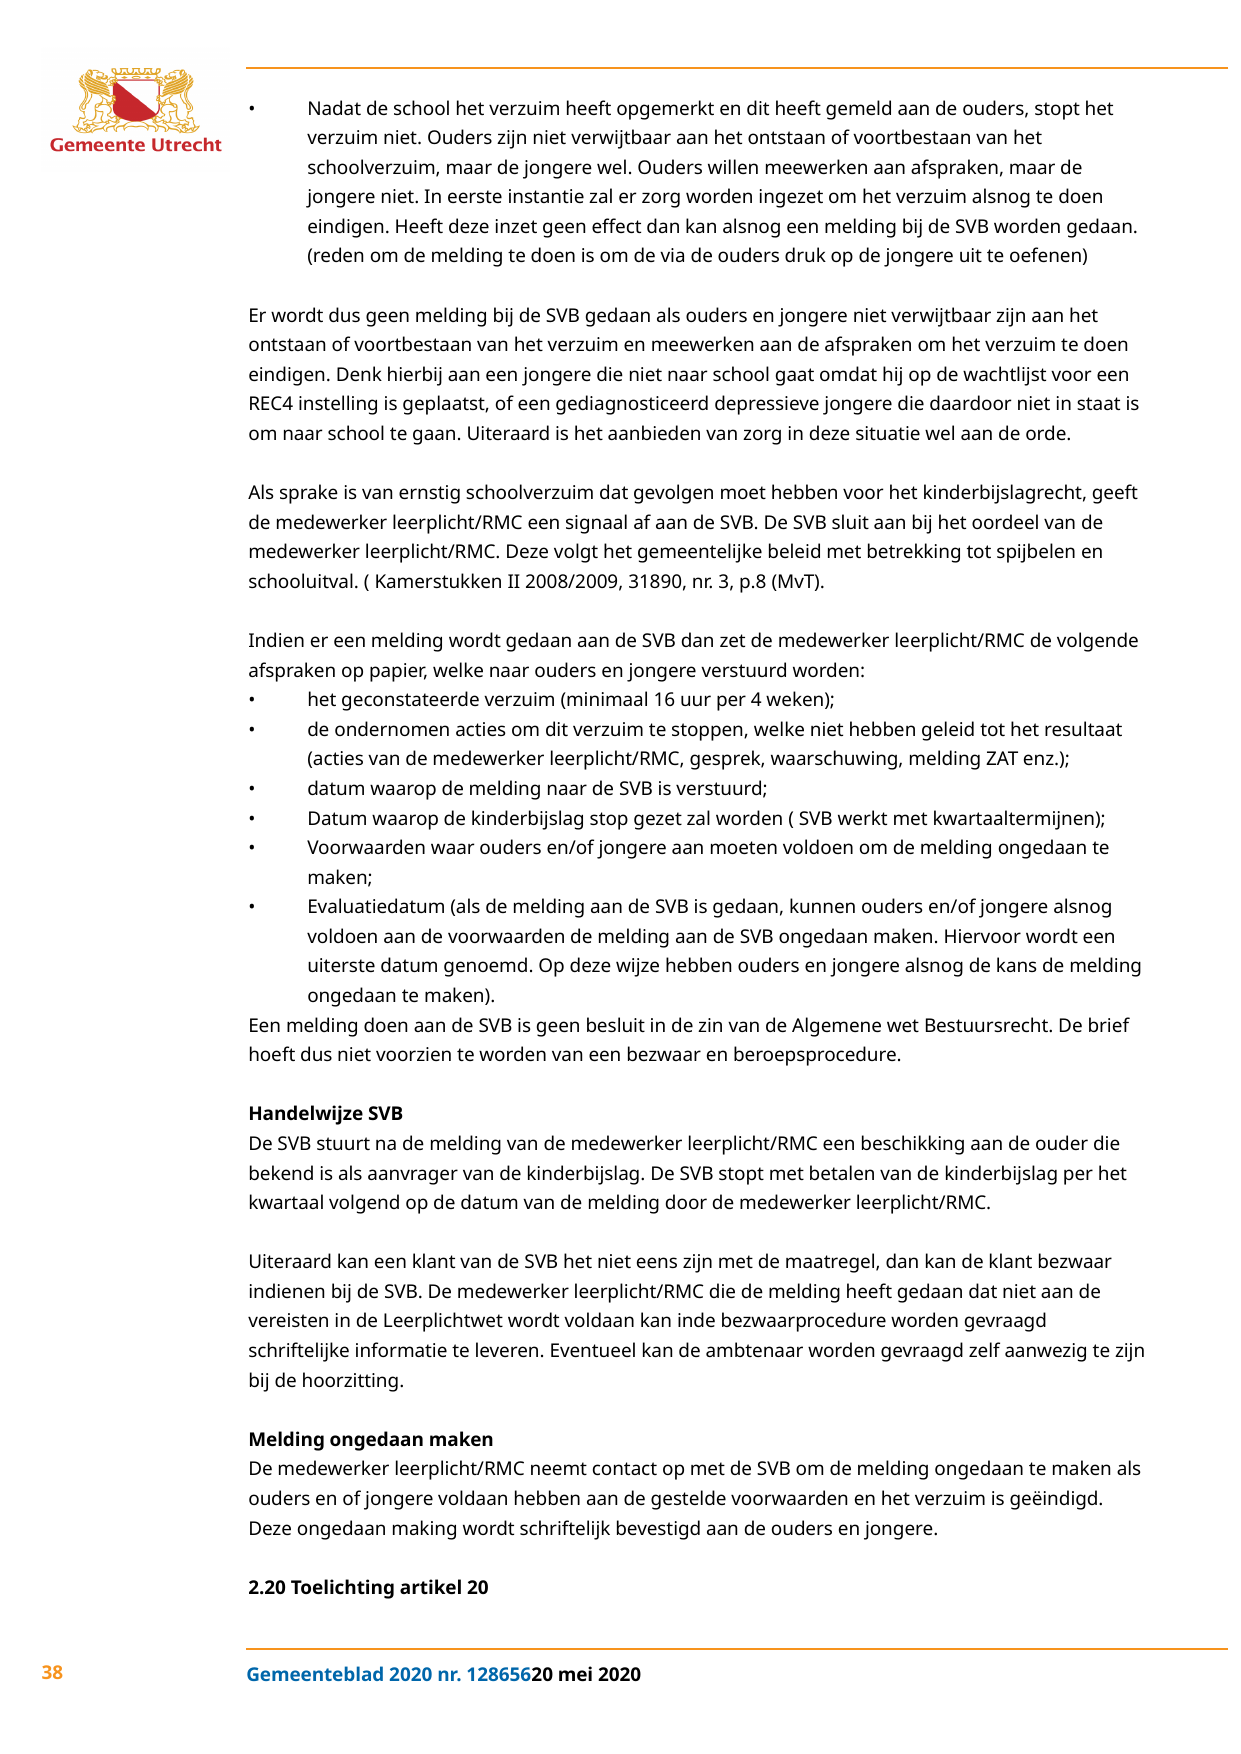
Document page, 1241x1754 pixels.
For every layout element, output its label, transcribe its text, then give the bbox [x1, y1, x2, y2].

text De medewerker leerplicht/RMC neemt contact op met de SVB om de melding ongedaan te maken als ouders en of jongere voldaan hebben aan de gestelde voorwaarden en het verzuim is geëindigd. Deze ongedaan making wordt schriftelijk bevestigd aan de ouders en jongere. [248, 1456, 1152, 1541]
list de ondernomen acties om dit verzuim te stoppen, welke niet hebben geleid tot het resultaat (acties van de medewerker leerplicht/RMC, gesprek, waarschuwing, melding ZAT enz.); [248, 716, 1152, 771]
text Uiteraard kan een klant van de SVB het niet eens zijn met de maatregel, dan kan de klant bezwaar indienen bij de SVB. De medewerker leerplicht/RMC die de melding heeft gedaan dat niet aan de vereisten in de Leerplichtwet wordt voldaan kan inde bezwaarprocedure worden gevraagd schriftelijke informatie te leveren. Eventueel kan de ambtenaar worden gevraagd zelf aanwezig te zijn bij de hoorzitting. [248, 1248, 1152, 1393]
text Indien er een melding wordt gedaan aan de SVB dan zet de medewerker leerplicht/RMC de volgende afspraken op papier, welke naar ouders en jongere verstuurd worden: [248, 627, 1152, 683]
text Melding ongedaan maken [248, 1426, 1152, 1452]
text Een melding doen aan de SVB is geen besluit in de zin van de Algemene wet Bestuursrecht. De brief hoeft dus niet voorzien te worden van een bezwaar en beroepsprocedure. [248, 1012, 1152, 1067]
text Er wordt dus geen melding bij de SVB gedaan als ouders en jongere niet verwijtbaar zijn aan het ontstaan of voortbestaan van het verzuim en meewerken aan de afspraken om het verzuim te doen eindigen. Denk hierbij aan een jongere die niet naar school gaat omdat hij op de wachtlijst voor een REC4 instelling is geplaatst, of een gediagnosticeerd depressieve jongere die daardoor niet in staat is om naar school te gaan. Uiteraard is het aanbieden van zorg in deze situatie wel aan de orde. [248, 302, 1152, 446]
picture [41, 47, 231, 172]
text Als sprake is van ernstig schoolverzuim dat gevolgen moet hebben voor het kinderbijslagrecht, geeft de medewerker leerplicht/RMC een signaal af aan de SVB. De SVB sluit aan bij het oordeel van de medewerker leerplicht/RMC. Deze volgt het gemeentelijke beleid met betrekking tot spijbelen en schooluitval. ( Kamerstukken II 2008/2009, 31890, nr. 3, p.8 (MvT). [248, 479, 1152, 594]
list Evaluatiedatum (als de melding aan de SVB is gedaan, kunnen ouders en/of jongere alsnog voldoen aan de voorwaarden de melding aan de SVB ongedaan maken. Hiervoor wordt een uiterste datum genoemd. Op deze wijze hebben ouders en jongere alsnog de kans de melding ongedaan te maken). [248, 893, 1152, 1008]
list Nadat de school het verzuim heeft opgemerkt en dit heeft gemeld aan de ouders, stopt het verzuim niet. Ouders zijn niet verwijtbaar aan het ontstaan of voortbestaan van het schoolverzuim, maar de jongere wel. Ouders willen meewerken aan afspraken, maar de jongere niet. In eerste instantie zal er zorg worden ingezet om het verzuim alsnog te doen eindigen. Heeft deze inzet geen effect dan kan alsnog een melding bij de SVB worden gedaan. (reden om de melding te doen is om de via de ouders druk op de jongere uit te oefenen) [248, 95, 1152, 268]
list Datum waarop de kinderbijslag stop gezet zal worden ( SVB werkt met kwartaaltermijnen); [248, 805, 1152, 831]
text De SVB stuurt na de melding van de medewerker leerplicht/RMC een beschikking aan de ouder die bekend is als aanvrager van de kinderbijslag. De SVB stopt met betalen van de kinderbijslag per het kwartaal volgend op de datum van de melding door de medewerker leerplicht/RMC. [248, 1130, 1152, 1215]
text 2.20 Toelichting artikel 20 [248, 1574, 1152, 1600]
text Handelwijze SVB [248, 1101, 1152, 1126]
list het geconstateerde verzuim (minimaal 16 uur per 4 weken); [248, 686, 1152, 712]
list datum waarop de melding naar de SVB is verstuurd; [248, 775, 1152, 801]
list Voorwaarden waar ouders en/of jongere aan moeten voldoen om de melding ongedaan te maken; [248, 834, 1152, 890]
